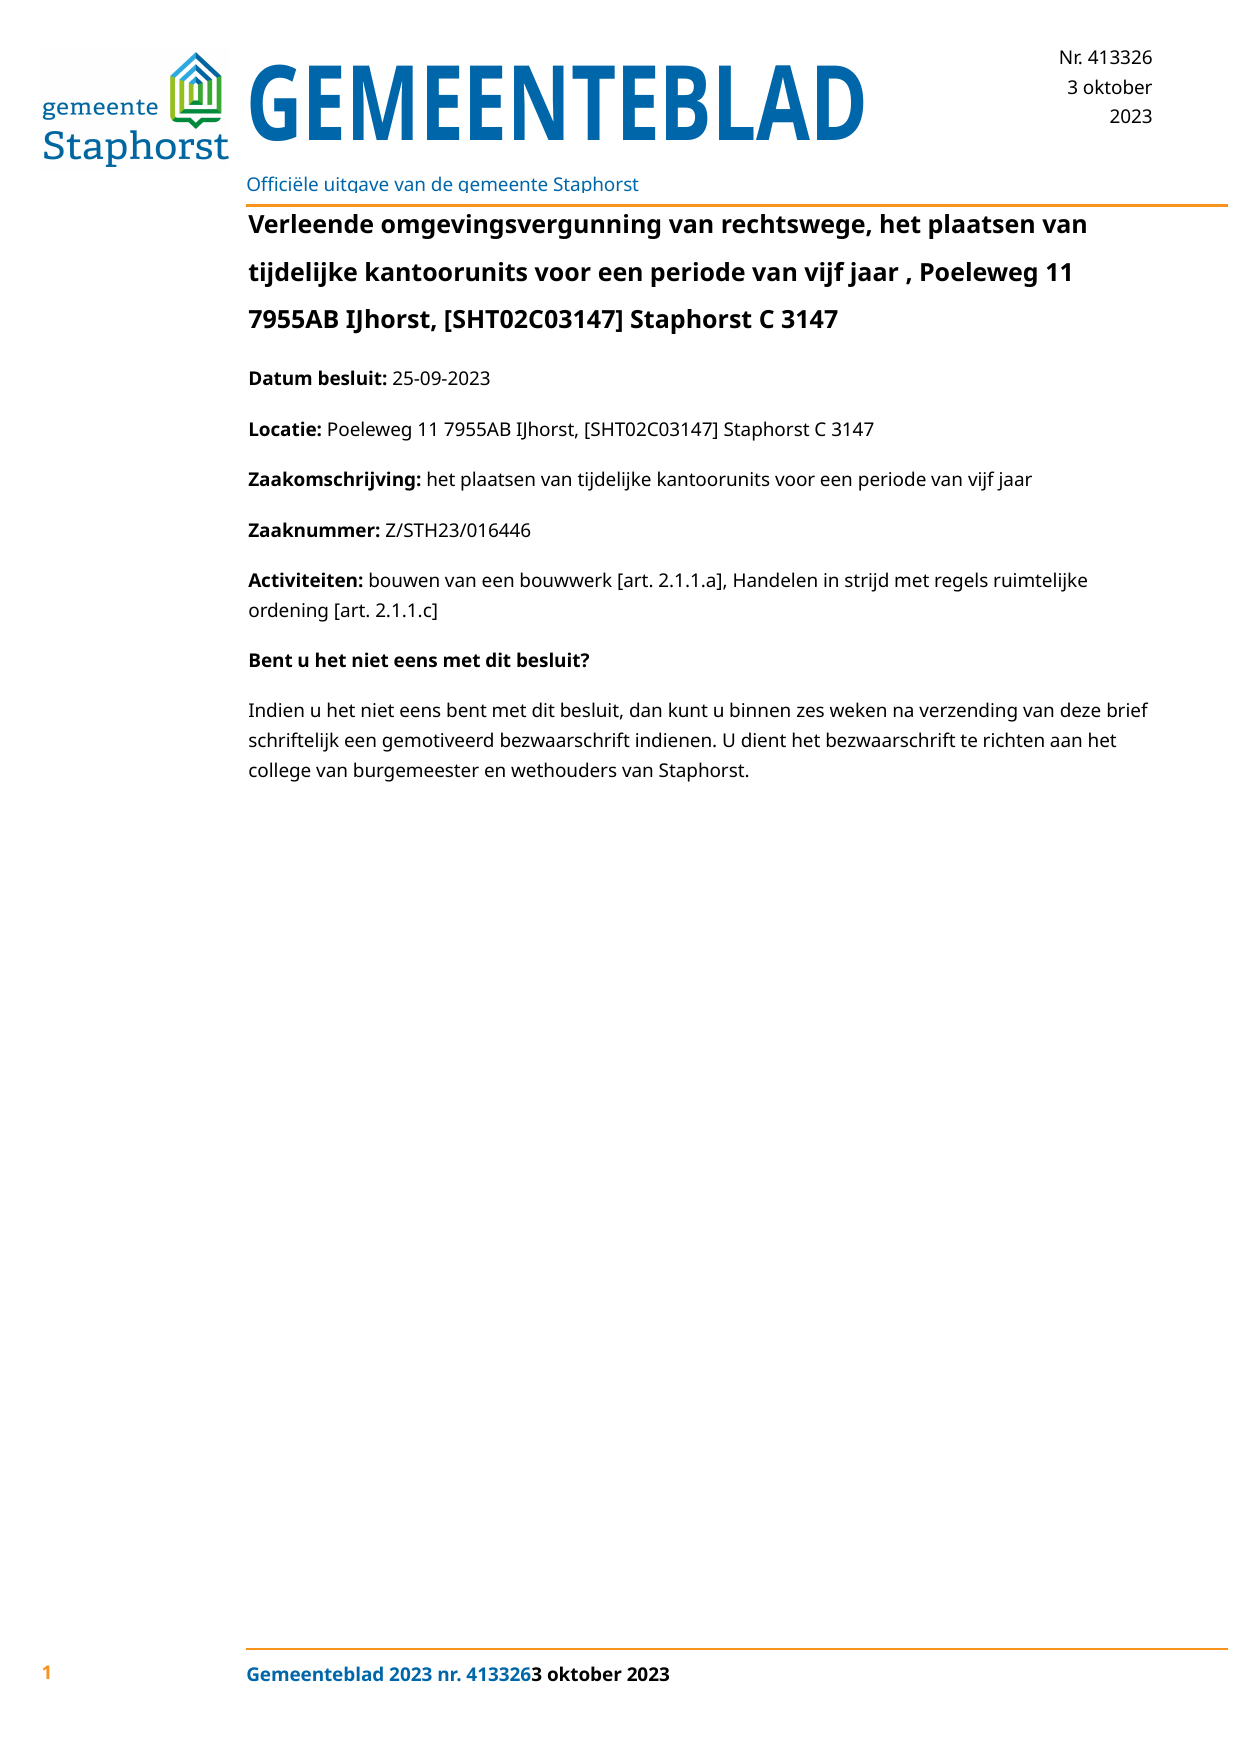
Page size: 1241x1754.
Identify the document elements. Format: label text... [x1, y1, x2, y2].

text Locatie: Poeleweg 11 7955AB IJhorst, [SHT02C03147] Staphorst C 3147 [248, 416, 1152, 442]
text Zaakomschrijving: het plaatsen van tijdelijke kantoorunits voor een periode van vijf jaar [248, 466, 1152, 492]
text Datum besluit: 25-09-2023 [248, 366, 1152, 391]
text Bent u het niet eens met dit besluit? [248, 647, 1152, 673]
text Zaaknummer: Z/STH23/016446 [248, 517, 1152, 542]
picture [41, 47, 231, 172]
text Indien u het niet eens bent met dit besluit, dan kunt u binnen zes weken na verzending van deze brief schriftelijk een gemotiveerd bezwaarschrift indienen. U dient het bezwaarschrift te richten aan het college van burgemeester en wethouders van Staphorst. [248, 698, 1152, 782]
text Activiteiten: bouwen van een bouwwerk [art. 2.1.1.a], Handelen in strijd met regels ruimtelijke ordening [art. 2.1.1.c] [248, 567, 1152, 622]
text Verleende omgevingsvergunning van rechtswege, het plaatsen van tijdelijke kantoorunits voor een periode van vijf jaar , Poeleweg 11 7955AB IJhorst, [SHT02C03147] Staphorst C 3147 [248, 207, 1152, 336]
